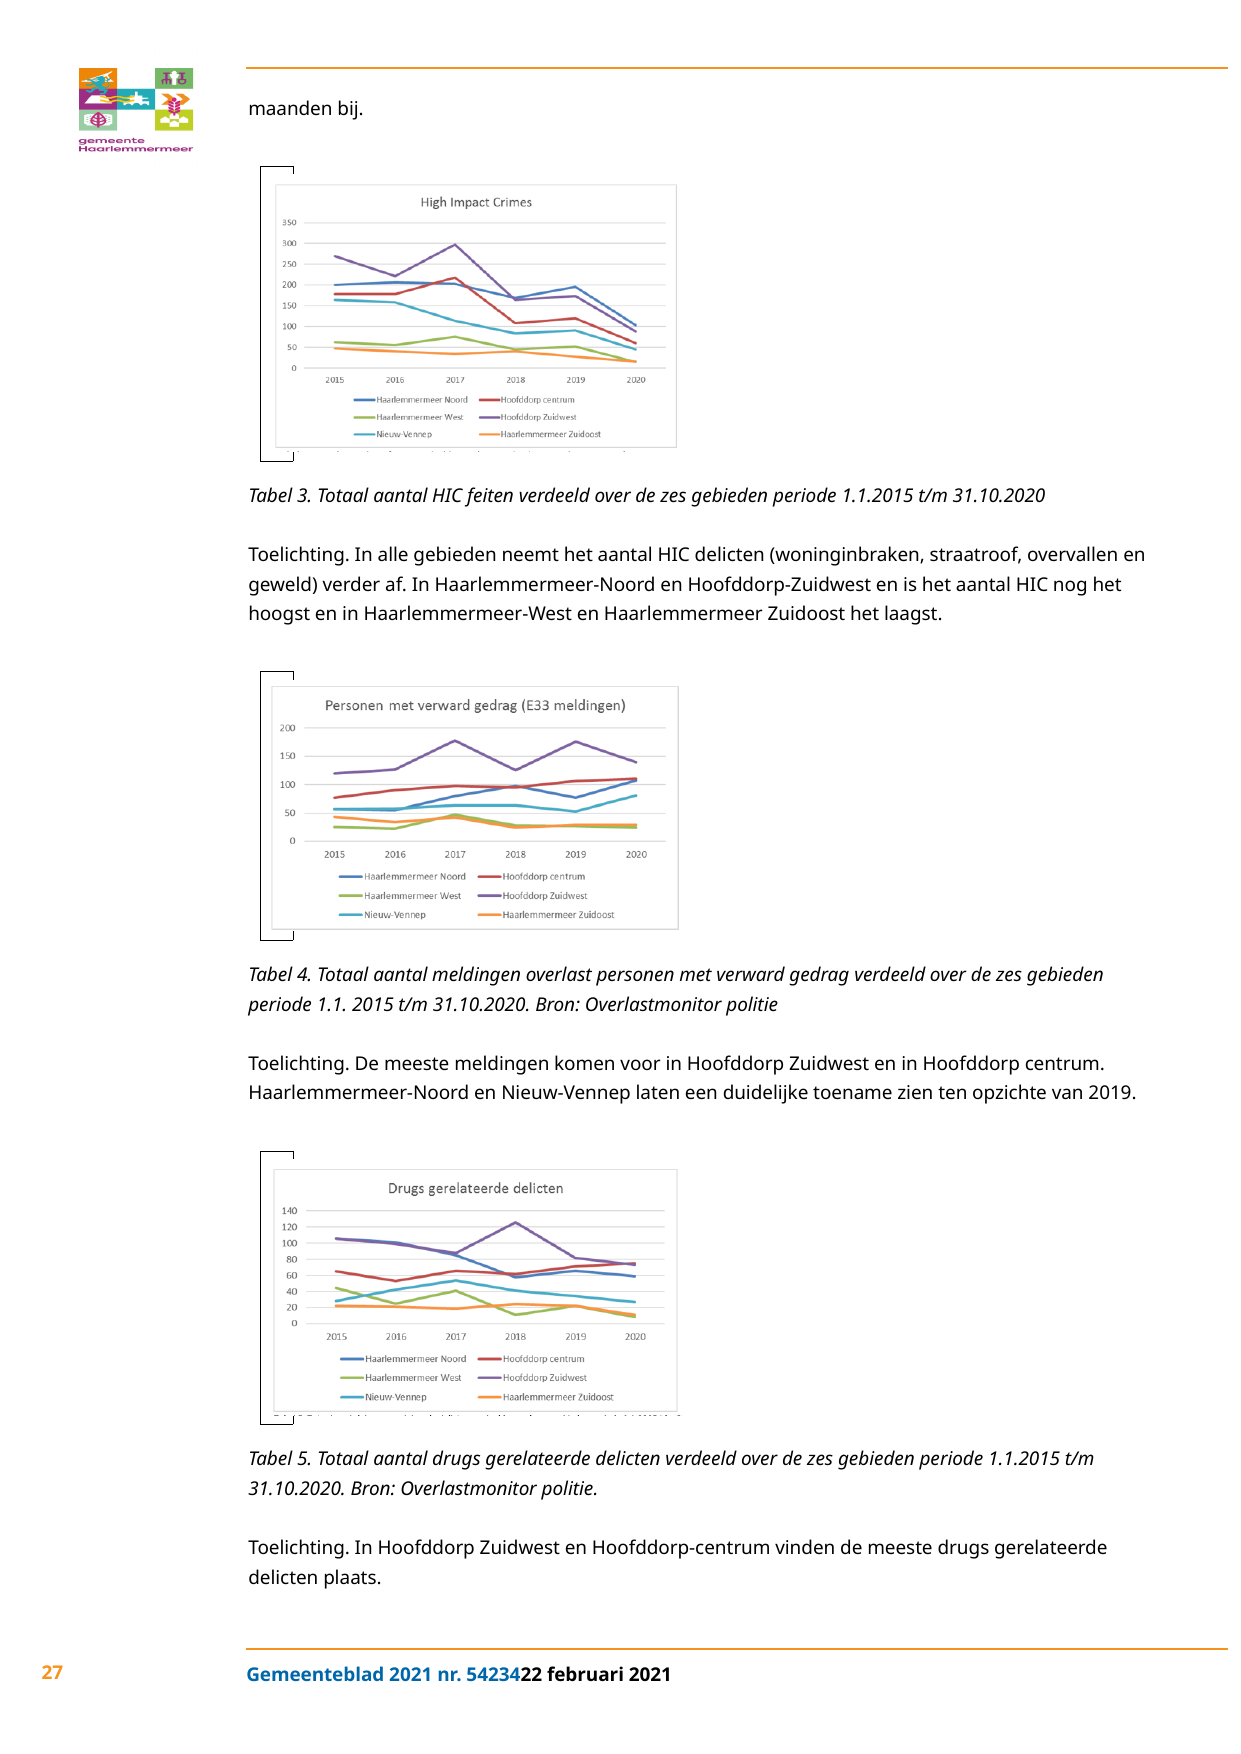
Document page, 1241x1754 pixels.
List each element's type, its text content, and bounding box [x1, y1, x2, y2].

text Tabel 3. Totaal aantal HIC feiten verdeeld over de zes gebieden periode 1.1.2015 t/m 31.10.2020 [248, 482, 1152, 508]
text Toelichting. In Hoofddorp Zuidwest en Hoofddorp-centrum vinden de meeste drugs gerelateerde delicten plaats. [248, 1534, 1152, 1589]
picture [268, 174, 683, 452]
text maanden bij. [248, 95, 1152, 121]
picture [268, 680, 683, 931]
text Toelichting. In alle gebieden neemt het aantal HIC delicten (woninginbraken, straatroof, overvallen en geweld) verder af. In Haarlemmermeer-Noord en Hoofddorp-Zuidwest en is het aantal HIC nog het hoogst en in Haarlemmermeer-West en Haarlemmermeer Zuidoost het laagst. [248, 541, 1152, 626]
picture [268, 1159, 683, 1416]
text Toelichting. De meeste meldingen komen voor in Hoofddorp Zuidwest en in Hoofddorp centrum. Haarlemmermeer-Noord en Nieuw-Vennep laten een duidelijke toename zien ten opzichte van 2019. [248, 1050, 1152, 1105]
text Tabel 5. Totaal aantal drugs gerelateerde delicten verdeeld over de zes gebieden periode 1.1.2015 t/m 31.10.2020. Bron: Overlastmonitor politie. [248, 1446, 1152, 1501]
text Tabel 4. Totaal aantal meldingen overlast personen met verward gedrag verdeeld over de zes gebieden periode 1.1. 2015 t/m 31.10.2020. Bron: Overlastmonitor politie [248, 961, 1152, 1016]
picture [41, 47, 231, 172]
